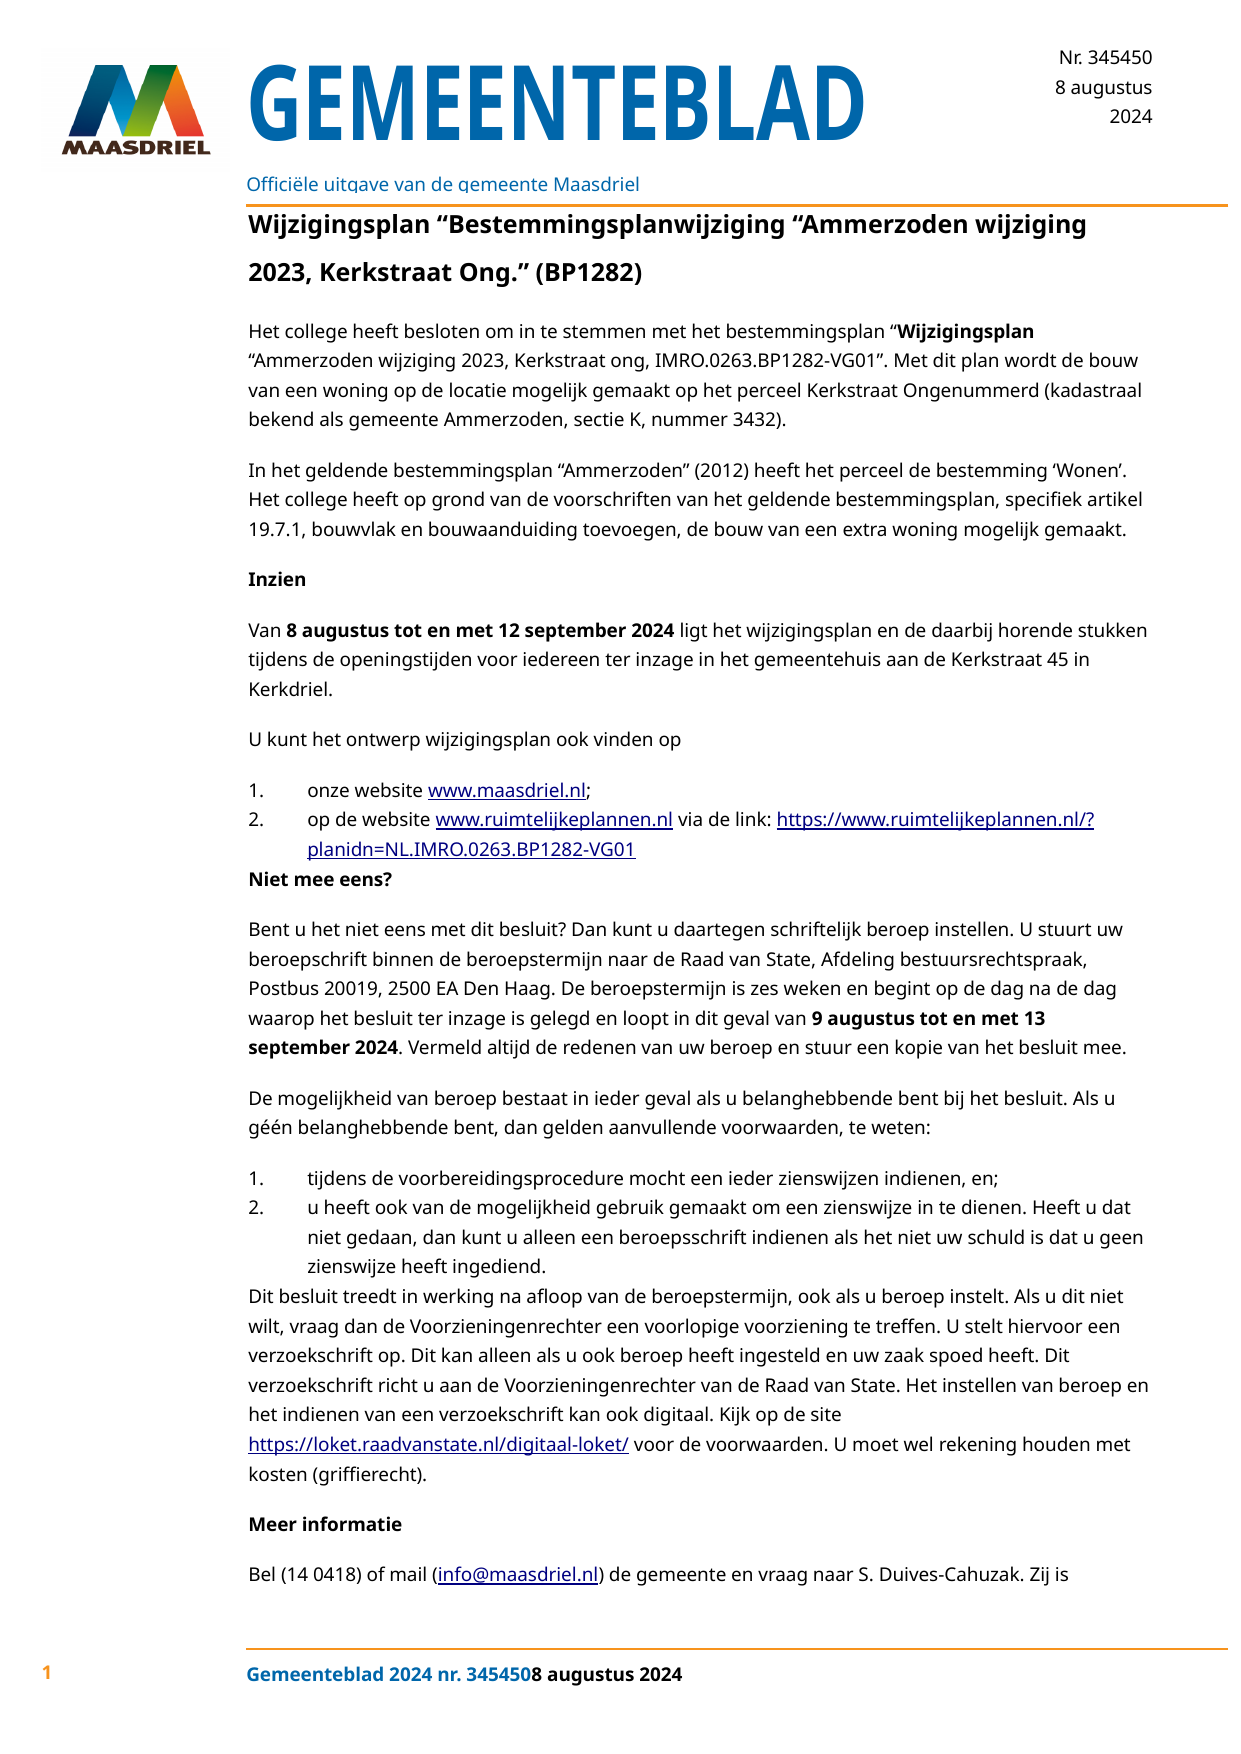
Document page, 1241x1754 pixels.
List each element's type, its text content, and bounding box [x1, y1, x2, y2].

text Bel (14 0418) of mail (info@maasdriel.nl) de gemeente en vraag naar S. Duives-Cahuzak. Zij is [248, 1562, 1152, 1587]
text Niet mee eens? [248, 866, 1152, 892]
list tijdens de voorbereidingsprocedure mocht een ieder zienswijzen indienen, en; [248, 1165, 1152, 1191]
list onze website www.maasdriel.nl; [248, 777, 1152, 803]
text Meer informatie [248, 1511, 1152, 1537]
text Wijzigingsplan “Bestemmingsplanwijziging “Ammerzoden wijziging 2023, Kerkstraat Ong.” (BP1282) [248, 207, 1152, 288]
list u heeft ook van de mogelijkheid gebruik gemaakt om een zienswijze in te dienen. Heeft u dat niet gedaan, dan kunt u alleen een beroepsschrift indienen als het niet uw schuld is dat u geen zienswijze heeft ingediend. [248, 1194, 1152, 1279]
text Bent u het niet eens met dit besluit? Dan kunt u daartegen schriftelijk beroep instellen. U stuurt uw beroepschrift binnen de beroepstermijn naar de Raad van State, Afdeling bestuursrechtspraak, Postbus 20019, 2500 EA Den Haag. De beroepstermijn is zes weken en begint op de dag na de dag waarop het besluit ter inzage is gelegd en loopt in dit geval van 9 augustus tot en met 13 september 2024. Vermeld altijd de redenen van uw beroep en stuur een kopie van het besluit mee. [248, 916, 1152, 1060]
picture [41, 47, 231, 172]
text Dit besluit treedt in werking na afloop van de beroepstermijn, ook als u beroep instelt. Als u dit niet wilt, vraag dan de Voorzieningenrechter een voorlopige voorziening te treffen. U stelt hiervoor een verzoekschrift op. Dit kan alleen als u ook beroep heeft ingesteld en uw zaak spoed heeft. Dit verzoekschrift richt u aan de Voorzieningenrechter van de Raad van State. Het instellen van beroep en het indienen van een verzoekschrift kan ook digitaal. Kijk op de site https://loket.raadvanstate.nl/digitaal-loket/ voor de voorwaarden. U moet wel rekening houden met kosten (griffierecht). [248, 1283, 1152, 1487]
text Van 8 augustus tot en met 12 september 2024 ligt het wijzigingsplan en de daarbij horende stukken tijdens de openingstijden voor iedereen ter inzage in het gemeentehuis aan de Kerkstraat 45 in Kerkdriel. [248, 617, 1152, 702]
text Inzien [248, 567, 1152, 592]
text In het geldende bestemmingsplan “Ammerzoden” (2012) heeft het perceel de bestemming ‘Wonen’. Het college heeft op grond van de voorschriften van het geldende bestemmingsplan, specifiek artikel 19.7.1, bouwvlak en bouwaanduiding toevoegen, de bouw van een extra woning mogelijk gemaakt. [248, 457, 1152, 542]
list op de website www.ruimtelijkeplannen.nl via de link: https://www.ruimtelijkeplannen.nl/?planidn=NL.IMRO.0263.BP1282-VG01 [248, 807, 1152, 862]
text U kunt het ontwerp wijzigingsplan ook vinden op [248, 727, 1152, 752]
text De mogelijkheid van beroep bestaat in ieder geval als u belanghebbende bent bij het besluit. Als u géén belanghebbende bent, dan gelden aanvullende voorwaarden, te weten: [248, 1085, 1152, 1140]
text Het college heeft besloten om in te stemmen met het bestemmingsplan “Wijzigingsplan “Ammerzoden wijziging 2023, Kerkstraat ong, IMRO.0263.BP1282-VG01”. Met dit plan wordt de bouw van een woning op de locatie mogelijk gemaakt op het perceel Kerkstraat Ongenummerd (kadastraal bekend als gemeente Ammerzoden, sectie K, nummer 3432). [248, 318, 1152, 432]
